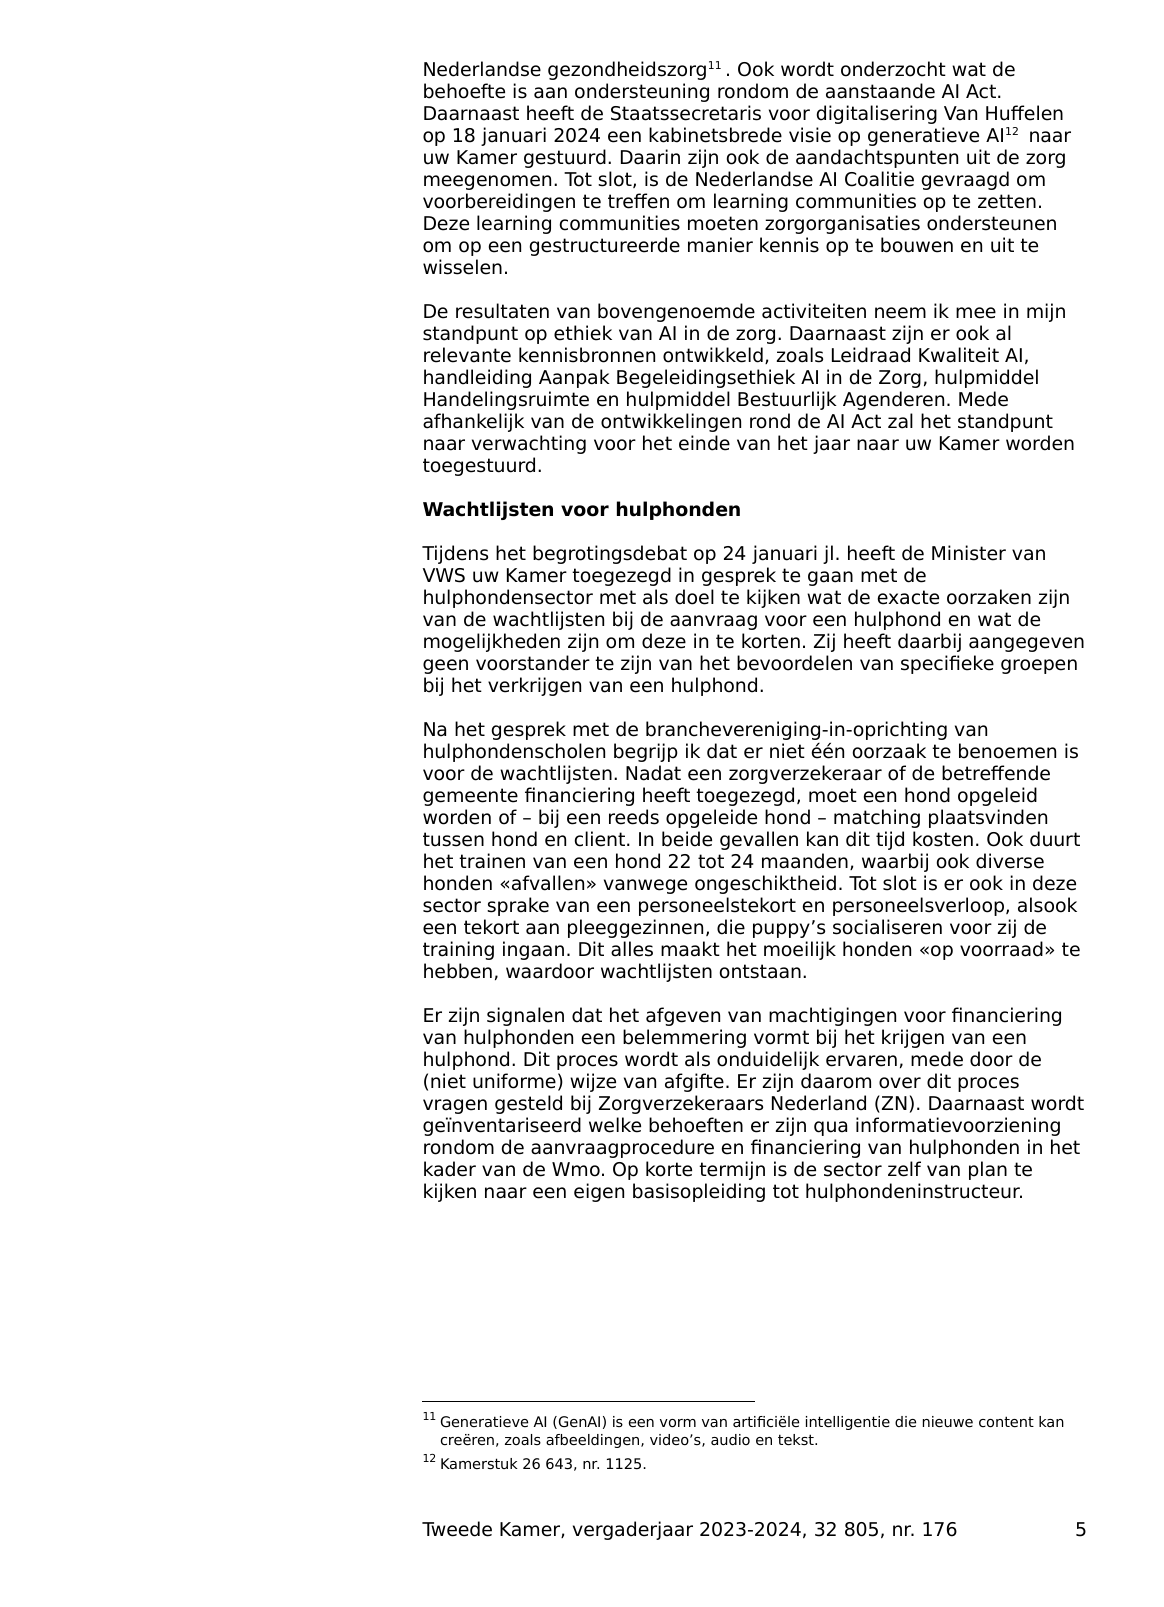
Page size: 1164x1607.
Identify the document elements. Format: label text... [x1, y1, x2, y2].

text Kamerstuk 26 643, nr. 1125. [422, 1452, 1087, 1474]
text Generatieve AI (GenAI) is een vorm van artificiële intelligentie die nieuwe content kan creëren, zoals afbeeldingen, video’s, audio en tekst. [422, 1410, 1087, 1449]
text De resultaten van bovengenoemde activiteiten neem ik mee in mijn standpunt op ethiek van AI in de zorg. Daarnaast zijn er ook al relevante kennisbronnen ontwikkeld, zoals Leidraad Kwaliteit AI, handleiding Aanpak Begeleidingsethiek AI in de Zorg, hulpmiddel Handelingsruimte en hulpmiddel Bestuurlijk Agenderen. Mede afhankelijk van de ontwikkelingen rond de AI Act zal het standpunt naar verwachting voor het einde van het jaar naar uw Kamer worden toegestuurd. [422, 301, 1087, 477]
text Na het gesprek met de branchevereniging-in-oprichting van hulphondenscholen begrijp ik dat er niet één oorzaak te benoemen is voor de wachtlijsten. Nadat een zorgverzekeraar of de betreffende gemeente financiering heeft toegezegd, moet een hond opgeleid worden of – bij een reeds opgeleide hond – matching plaatsvinden tussen hond en client. In beide gevallen kan dit tijd kosten. Ook duurt het trainen van een hond 22 tot 24 maanden, waarbij ook diverse honden «afvallen» vanwege ongeschiktheid. Tot slot is er ook in deze sector sprake van een personeelstekort en personeelsverloop, alsook een tekort aan pleeggezinnen, die puppy’s socialiseren voor zij de training ingaan. Dit alles maakt het moeilijk honden «op voorraad» te hebben, waardoor wachtlijsten ontstaan. [422, 719, 1087, 983]
text Er zijn signalen dat het afgeven van machtigingen voor financiering van hulphonden een belemmering vormt bij het krijgen van een hulphond. Dit proces wordt als onduidelijk ervaren, mede door de (niet uniforme) wijze van afgifte. Er zijn daarom over dit proces vragen gesteld bij Zorgverzekeraars Nederland (ZN). Daarnaast wordt geïnventariseerd welke behoeften er zijn qua informatievoorziening rondom de aanvraagprocedure en financiering van hulphonden in het kader van de Wmo. Op korte termijn is de sector zelf van plan te kijken naar een eigen basisopleiding tot hulphondeninstructeur. [422, 1005, 1087, 1203]
subtitle Wachtlijsten voor hulphonden [422, 499, 1087, 521]
text Nederlandse gezondheidszorg. Ook wordt onderzocht wat de behoefte is aan ondersteuning rondom de aanstaande AI Act. Daarnaast heeft de Staatssecretaris voor digitalisering Van Huffelen op 18 januari 2024 een kabinetsbrede visie op generatieve AI naar uw Kamer gestuurd. Daarin zijn ook de aandachtspunten uit de zorg meegenomen. Tot slot, is de Nederlandse AI Coalitie gevraagd om voorbereidingen te treffen om learning communities op te zetten. Deze learning communities moeten zorgorganisaties ondersteunen om op een gestructureerde manier kennis op te bouwen en uit te wisselen. [422, 59, 1087, 279]
text Tijdens het begrotingsdebat op 24 januari jl. heeft de Minister van VWS uw Kamer toegezegd in gesprek te gaan met de hulphondensector met als doel te kijken wat de exacte oorzaken zijn van de wachtlijsten bij de aanvraag voor een hulphond en wat de mogelijkheden zijn om deze in te korten. Zij heeft daarbij aangegeven geen voorstander te zijn van het bevoordelen van specifieke groepen bij het verkrijgen van een hulphond. [422, 543, 1087, 697]
